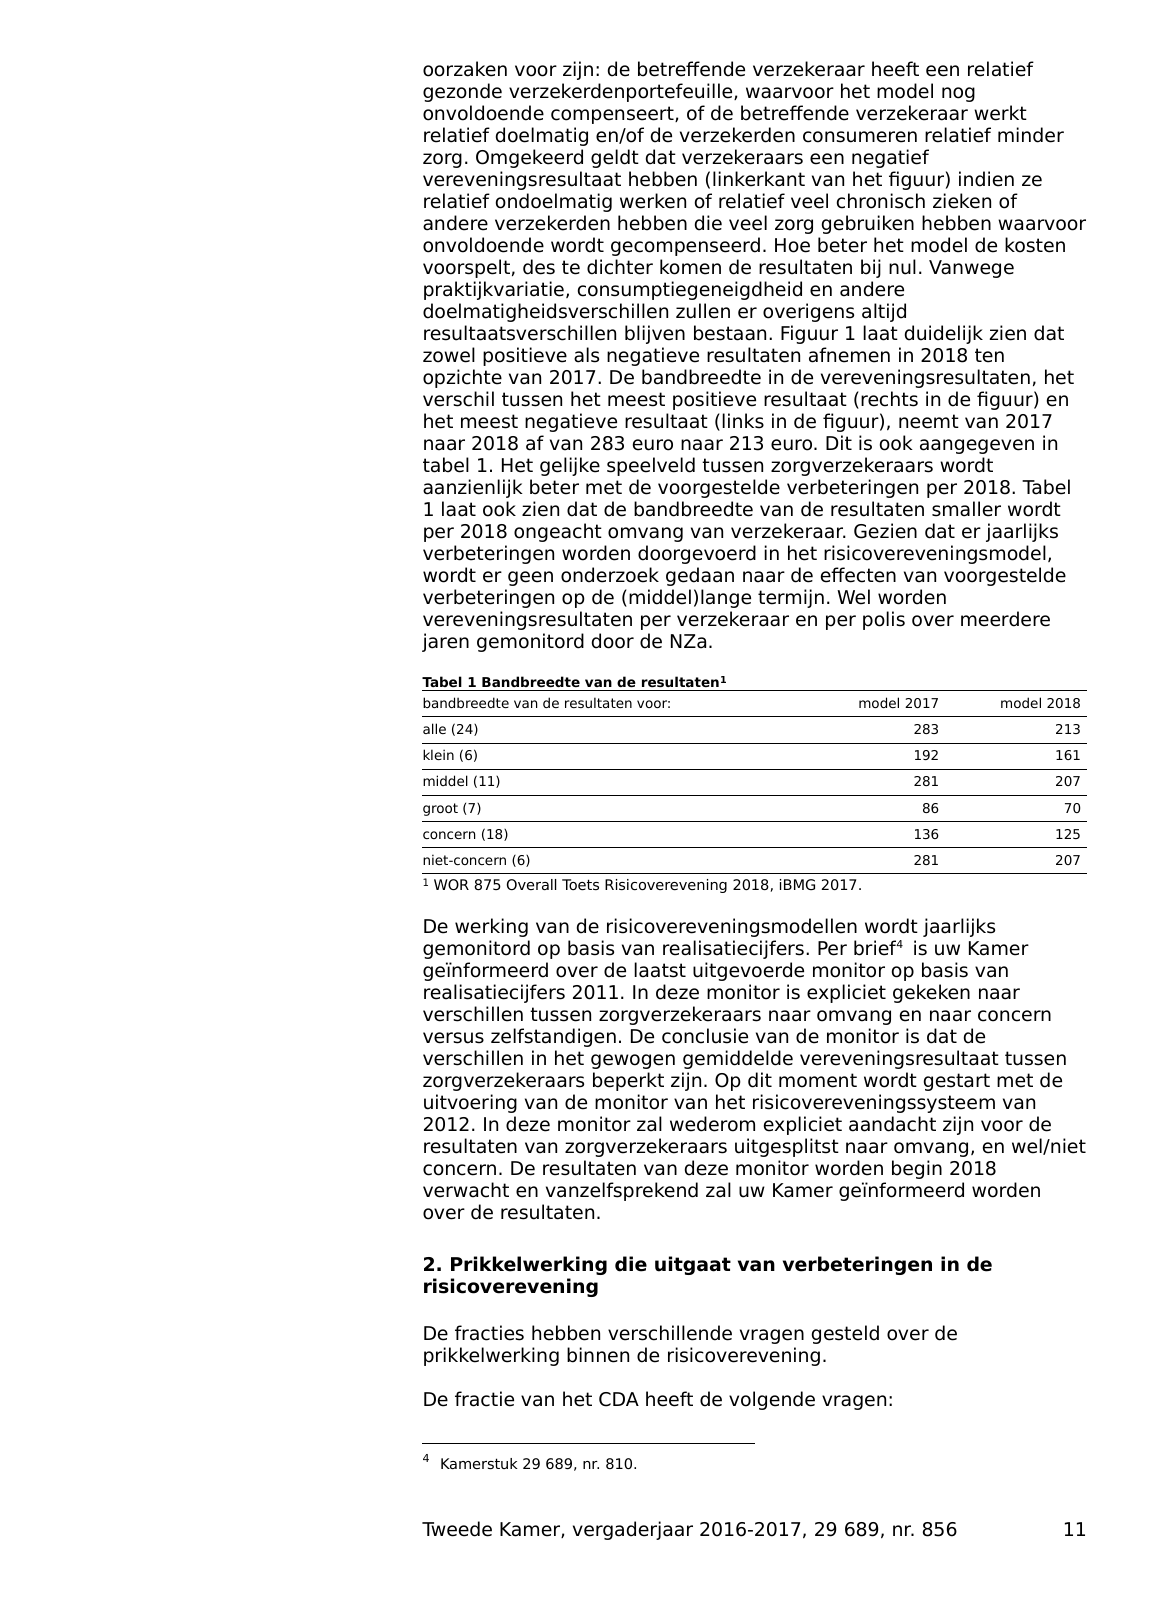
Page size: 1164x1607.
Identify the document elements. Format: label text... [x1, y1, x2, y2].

table_cell 125 [945, 822, 1087, 847]
text De fractie van het CDA heeft de volgende vragen: [422, 1389, 1087, 1411]
table_cell model 2017 [797, 691, 945, 716]
table_cell groot (7) [422, 796, 797, 821]
table_cell 86 [797, 796, 945, 821]
table_cell niet-concern (6) [422, 848, 797, 873]
table_cell 192 [797, 744, 945, 768]
table_cell 1 WOR 875 Overall Toets Risicoverevening 2018, iBMG 2017. [422, 874, 1087, 894]
table_header Tabel 1 Bandbreedte van de resultaten1 [422, 674, 1087, 690]
table_cell middel (11) [422, 770, 797, 795]
table_cell 281 [797, 848, 945, 873]
table_cell bandbreedte van de resultaten voor: [422, 691, 797, 716]
table_cell 161 [945, 744, 1087, 768]
table_cell 207 [945, 848, 1087, 873]
table_cell 70 [945, 796, 1087, 821]
text De werking van de risicovereveningsmodellen wordt jaarlijks gemonitord op basis van realisatiecijfers. Per brief is uw Kamer geïnformeerd over de laatst uitgevoerde monitor op basis van realisatiecijfers 2011. In deze monitor is expliciet gekeken naar verschillen tussen zorgverzekeraars naar omvang en naar concern versus zelfstandigen. De conclusie van de monitor is dat de verschillen in het gewogen gemiddelde vereveningsresultaat tussen zorgverzekeraars beperkt zijn. Op dit moment wordt gestart met de uitvoering van de monitor van het risicovereveningssysteem van 2012. In deze monitor zal wederom expliciet aandacht zijn voor de resultaten van zorgverzekeraars uitgesplitst naar omvang, en wel/niet concern. De resultaten van deze monitor worden begin 2018 verwacht en vanzelfsprekend zal uw Kamer geïnformeerd worden over de resultaten. [422, 916, 1087, 1224]
text De fracties hebben verschillende vragen gesteld over de prikkelwerking binnen de risicoverevening. [422, 1323, 1087, 1367]
table_cell alle (24) [422, 717, 797, 742]
table_cell 207 [945, 770, 1087, 795]
table_cell concern (18) [422, 822, 797, 847]
table_cell model 2018 [945, 691, 1087, 716]
table_cell 283 [797, 717, 945, 742]
table_cell 213 [945, 717, 1087, 742]
subtitle 2. Prikkelwerking die uitgaat van verbeteringen in de risicoverevening [422, 1254, 1087, 1298]
table_cell klein (6) [422, 744, 797, 768]
table_cell 136 [797, 822, 945, 847]
text oorzaken voor zijn: de betreffende verzekeraar heeft een relatief gezonde verzekerdenportefeuille, waarvoor het model nog onvoldoende compenseert, of de betreffende verzekeraar werkt relatief doelmatig en/of de verzekerden consumeren relatief minder zorg. Omgekeerd geldt dat verzekeraars een negatief vereveningsresultaat hebben (linkerkant van het figuur) indien ze relatief ondoelmatig werken of relatief veel chronisch zieken of andere verzekerden hebben die veel zorg gebruiken hebben waarvoor onvoldoende wordt gecompenseerd. Hoe beter het model de kosten voorspelt, des te dichter komen de resultaten bij nul. Vanwege praktijkvariatie, consumptiegeneigdheid en andere doelmatigheidsverschillen zullen er overigens altijd resultaatsverschillen blijven bestaan. Figuur 1 laat duidelijk zien dat zowel positieve als negatieve resultaten afnemen in 2018 ten opzichte van 2017. De bandbreedte in de vereveningsresultaten, het verschil tussen het meest positieve resultaat (rechts in de figuur) en het meest negatieve resultaat (links in de figuur), neemt van 2017 naar 2018 af van 283 euro naar 213 euro. Dit is ook aangegeven in tabel 1. Het gelijke speelveld tussen zorgverzekeraars wordt aanzienlijk beter met de voorgestelde verbeteringen per 2018. Tabel 1 laat ook zien dat de bandbreedte van de resultaten smaller wordt per 2018 ongeacht omvang van verzekeraar. Gezien dat er jaarlijks verbeteringen worden doorgevoerd in het risicovereveningsmodel, wordt er geen onderzoek gedaan naar de effecten van voorgestelde verbeteringen op de (middel)lange termijn. Wel worden vereveningsresultaten per verzekeraar en per polis over meerdere jaren gemonitord door de NZa. [422, 59, 1087, 652]
text Kamerstuk 29 689, nr. 810. [422, 1452, 1087, 1474]
table_cell 281 [797, 770, 945, 795]
